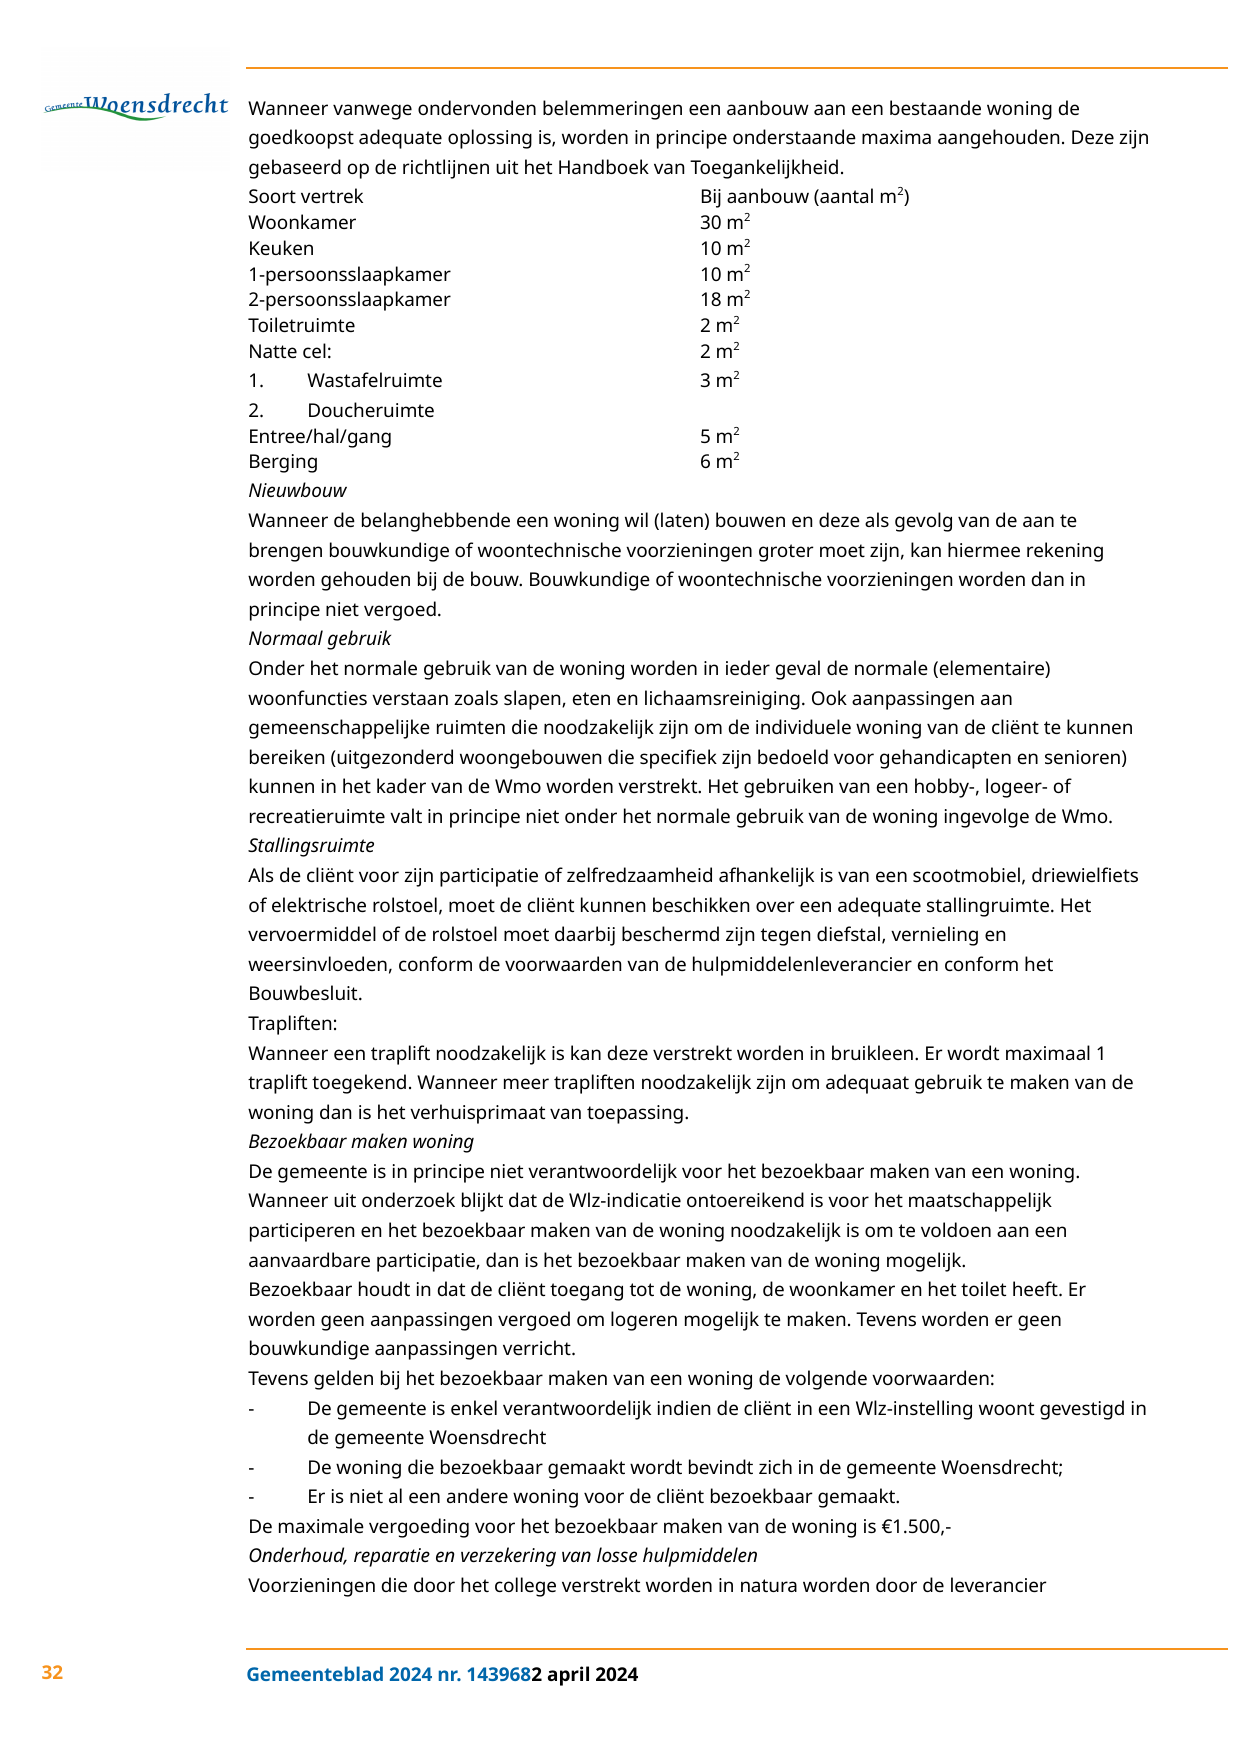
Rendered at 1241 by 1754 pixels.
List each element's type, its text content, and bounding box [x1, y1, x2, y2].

text Nieuwbouw [248, 478, 1152, 503]
table_cell 5 m2 [700, 423, 1152, 449]
table_cell 10 m2 [700, 261, 1152, 287]
text Wanneer vanwege ondervonden belemmeringen een aanbouw aan een bestaande woning de goedkoopst adequate oplossing is, worden in principe onderstaande maxima aangehouden. Deze zijn gebaseerd op de richtlijnen uit het Handboek van Toegankelijkheid. [248, 95, 1152, 180]
list De woning die bezoekbaar gemaakt wordt bevindt zich in de gemeente Woensdrecht; [248, 1454, 1152, 1479]
table_cell 1-persoonsslaapkamer [248, 261, 700, 287]
table_header Bij aanbouw (aantal m2) [700, 184, 1152, 209]
table_cell 2-persoonsslaapkamer [248, 287, 700, 312]
text Bezoekbaar maken woning [248, 1128, 1152, 1154]
table_cell Berging [248, 449, 700, 474]
text De gemeente is in principe niet verantwoordelijk voor het bezoekbaar maken van een woning. Wanneer uit onderzoek blijkt dat de Wlz-indicatie ontoereikend is voor het maatschappelijk participeren en het bezoekbaar maken van de woning noodzakelijk is om te voldoen aan een aanvaardbare participatie, dan is het bezoekbaar maken van de woning mogelijk. [248, 1158, 1152, 1272]
table_cell 6 m2 [700, 449, 1152, 474]
text Onderhoud, reparatie en verzekering van losse hulpmiddelen [248, 1543, 1152, 1568]
table_cell Entree/hal/gang [248, 423, 700, 449]
text Stallingsruimte [248, 833, 1152, 858]
table_cell Natte cel: Wastafelruimte Doucheruimte [248, 338, 700, 423]
table_cell Woonkamer [248, 209, 700, 235]
text Bezoekbaar houdt in dat de cliënt toegang tot de woning, de woonkamer en het toilet heeft. Er worden geen aanpassingen vergoed om logeren mogelijk te maken. Tevens worden er geen bouwkundige aanpassingen verricht. [248, 1276, 1152, 1361]
text Trapliften: [248, 1010, 1152, 1036]
list Er is niet al een andere woning voor de cliënt bezoekbaar gemaakt. [248, 1483, 1152, 1509]
list De gemeente is enkel verantwoordelijk indien de cliënt in een Wlz-instelling woont gevestigd in de gemeente Woensdrecht [248, 1395, 1152, 1450]
table_cell Keuken [248, 235, 700, 261]
text Normaal gebruik [248, 626, 1152, 651]
table_cell Toiletruimte [248, 312, 700, 338]
text Als de cliënt voor zijn participatie of zelfredzaamheid afhankelijk is van een scootmobiel, driewielfiets of elektrische rolstoel, moet de cliënt kunnen beschikken over een adequate stallingruimte. Het vervoermiddel of de rolstoel moet daarbij beschermd zijn tegen diefstal, vernieling en weersinvloeden, conform de voorwaarden van de hulpmiddelenleverancier en conform het Bouwbesluit. [248, 862, 1152, 1006]
text Wanneer de belanghebbende een woning wil (laten) bouwen en deze als gevolg van de aan te brengen bouwkundige of woontechnische voorzieningen groter moet zijn, kan hiermee rekening worden gehouden bij de bouw. Bouwkundige of woontechnische voorzieningen worden dan in principe niet vergoed. [248, 507, 1152, 622]
table_cell 30 m2 [700, 209, 1152, 235]
picture [41, 47, 231, 172]
table_cell 2 m2 [700, 312, 1152, 338]
text Wanneer een traplift noodzakelijk is kan deze verstrekt worden in bruikleen. Er wordt maximaal 1 traplift toegekend. Wanneer meer trapliften noodzakelijk zijn om adequaat gebruik te maken van de woning dan is het verhuisprimaat van toepassing. [248, 1040, 1152, 1124]
table_cell 2 m2 3 m2 [700, 338, 1152, 423]
text Onder het normale gebruik van de woning worden in ieder geval de normale (elementaire) woonfuncties verstaan zoals slapen, eten en lichaamsreiniging. Ook aanpassingen aan gemeenschappelijke ruimten die noodzakelijk zijn om de individuele woning van de cliënt te kunnen bereiken (uitgezonderd woongebouwen die specifiek zijn bedoeld voor gehandicapten en senioren) kunnen in het kader van de Wmo worden verstrekt. Het gebruiken van een hobby-, logeer- of recreatieruimte valt in principe niet onder het normale gebruik van de woning ingevolge de Wmo. [248, 655, 1152, 829]
text De maximale vergoeding voor het bezoekbaar maken van de woning is €1.500,- [248, 1513, 1152, 1539]
text Tevens gelden bij het bezoekbaar maken van een woning de volgende voorwaarden: [248, 1365, 1152, 1391]
table_header Soort vertrek [248, 184, 700, 209]
text Voorzieningen die door het college verstrekt worden in natura worden door de leverancier [248, 1572, 1152, 1598]
table_cell 18 m2 [700, 287, 1152, 312]
table_cell 10 m2 [700, 235, 1152, 261]
